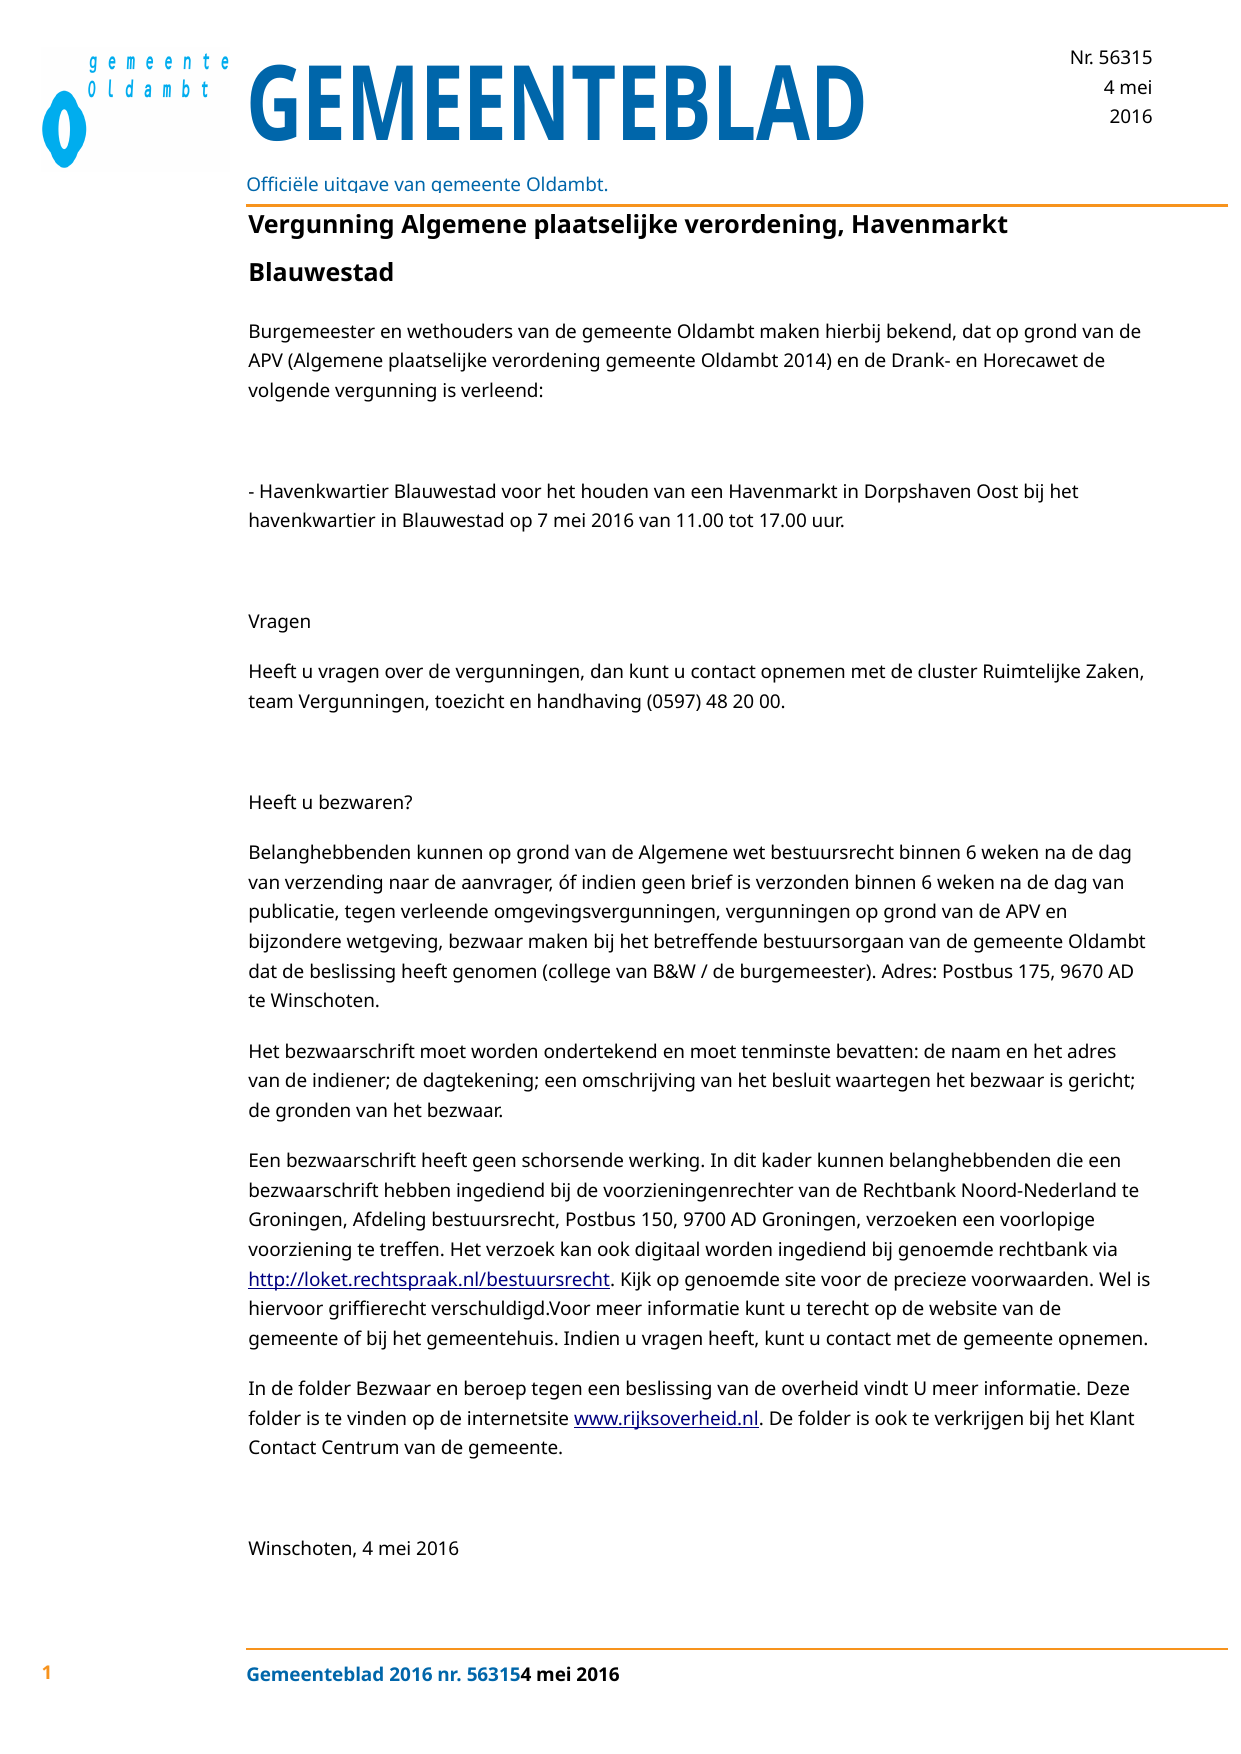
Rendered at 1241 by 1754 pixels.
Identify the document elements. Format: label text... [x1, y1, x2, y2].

text Vergunning Algemene plaatselijke verordening, Havenmarkt Blauwestad [248, 207, 1152, 288]
text Het bezwaarschrift moet worden ondertekend en moet tenminste bevatten: de naam en het adres van de indiener; de dagtekening; een omschrijving van het besluit waartegen het bezwaar is gericht; de gronden van het bezwaar. [248, 1038, 1152, 1123]
text Winschoten, 4 mei 2016 [248, 1535, 1152, 1561]
text - Havenkwartier Blauwestad voor het houden van een Havenmarkt in Dorpshaven Oost bij het havenkwartier in Blauwestad op 7 mei 2016 van 11.00 tot 17.00 uur. [248, 478, 1152, 533]
text In de folder Bezwaar en beroep tegen een beslissing van de overheid vindt U meer informatie. Deze folder is te vinden op de internetsite www.rijksoverheid.nl. De folder is ook te verkrijgen bij het Klant Contact Centrum van de gemeente. [248, 1375, 1152, 1460]
picture [41, 47, 231, 172]
text Heeft u vragen over de vergunningen, dan kunt u contact opnemen met de cluster Ruimtelijke Zaken, team Vergunningen, toezicht en handhaving (0597) 48 20 00. [248, 659, 1152, 714]
text Heeft u bezwaren? [248, 789, 1152, 815]
text Vragen [248, 608, 1152, 634]
text Belanghebbenden kunnen op grond van de Algemene wet bestuursrecht binnen 6 weken na de dag van verzending naar de aanvrager, óf indien geen brief is verzonden binnen 6 weken na de dag van publicatie, tegen verleende omgevingsvergunningen, vergunningen op grond van de APV en bijzondere wetgeving, bezwaar maken bij het betreffende bestuursorgaan van de gemeente Oldambt dat de beslissing heeft genomen (college van B&W / de burgemeester). Adres: Postbus 175, 9670 AD te Winschoten. [248, 839, 1152, 1013]
text Burgemeester en wethouders van de gemeente Oldambt maken hierbij bekend, dat op grond van de APV (Algemene plaatselijke verordening gemeente Oldambt 2014) en de Drank- en Horecawet de volgende vergunning is verleend: [248, 318, 1152, 403]
text Een bezwaarschrift heeft geen schorsende werking. In dit kader kunnen belanghebbenden die een bezwaarschrift hebben ingediend bij de voorzieningenrechter van de Rechtbank Noord-Nederland te Groningen, Afdeling bestuursrecht, Postbus 150, 9700 AD Groningen, verzoeken een voorlopige voorziening te treffen. Het verzoek kan ook digitaal worden ingediend bij genoemde rechtbank via http://loket.rechtspraak.nl/bestuursrecht. Kijk op genoemde site voor de precieze voorwaarden. Wel is hiervoor griffierecht verschuldigd.Voor meer informatie kunt u terecht op de website van de gemeente of bij het gemeentehuis. Indien u vragen heeft, kunt u contact met de gemeente opnemen. [248, 1147, 1152, 1351]
